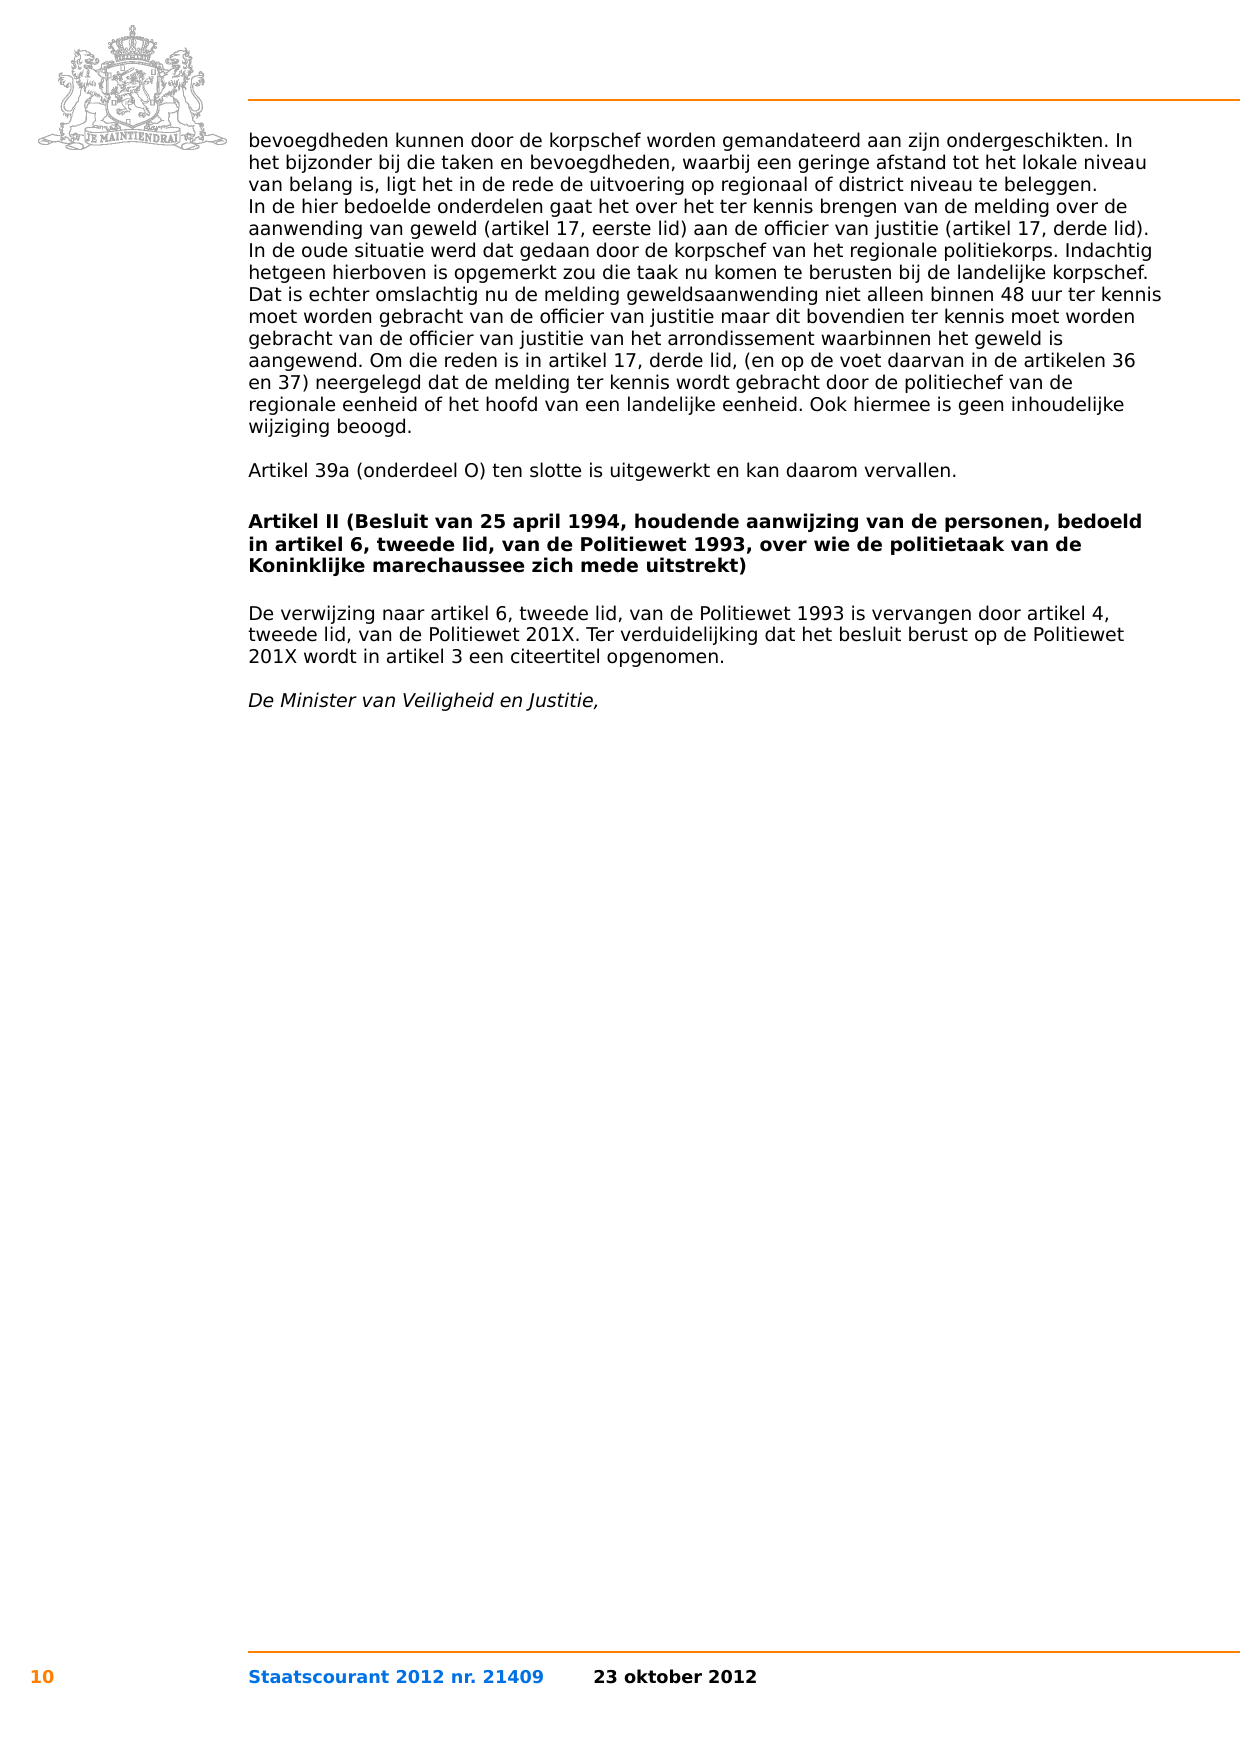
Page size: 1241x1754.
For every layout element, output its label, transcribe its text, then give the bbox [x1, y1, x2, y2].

picture [38, 25, 227, 150]
text Artikel 39a (onderdeel O) ten slotte is uitgewerkt en kan daarom vervallen. [248, 459, 1163, 481]
text De Minister van Veiligheid en Justitie, [248, 690, 1163, 712]
text In de hier bedoelde onderdelen gaat het over het ter kennis brengen van de melding over de aanwending van geweld (artikel 17, eerste lid) aan de officier van justitie (artikel 17, derde lid). In de oude situatie werd dat gedaan door de korpschef van het regionale politiekorps. Indachtig hetgeen hierboven is opgemerkt zou die taak nu komen te berusten bij de landelijke korpschef. Dat is echter omslachtig nu de melding geweldsaanwending niet alleen binnen 48 uur ter kennis moet worden gebracht van de officier van justitie maar dit bovendien ter kennis moet worden gebracht van de officier van justitie van het arrondissement waarbinnen het geweld is aangewend. Om die reden is in artikel 17, derde lid, (en op de voet daarvan in de artikelen 36 en 37) neergelegd dat de melding ter kennis wordt gebracht door de politiechef van de regionale eenheid of het hoofd van een landelijke eenheid. Ook hiermee is geen inhoudelijke wijziging beoogd. [248, 196, 1163, 438]
text bevoegdheden kunnen door de korpschef worden gemandateerd aan zijn ondergeschikten. In het bijzonder bij die taken en bevoegdheden, waarbij een geringe afstand tot het lokale niveau van belang is, ligt het in de rede de uitvoering op regionaal of district niveau te beleggen. [248, 130, 1163, 196]
subtitle Artikel II (Besluit van 25 april 1994, houdende aanwijzing van de personen, bedoeld in artikel 6, tweede lid, van de Politiewet 1993, over wie de politietaak van de Koninklijke marechaussee zich mede uitstrekt) [248, 511, 1163, 577]
text De verwijzing naar artikel 6, tweede lid, van de Politiewet 1993 is vervangen door artikel 4, tweede lid, van de Politiewet 201X. Ter verduidelijking dat het besluit berust op de Politiewet 201X wordt in artikel 3 een citeertitel opgenomen. [248, 602, 1163, 668]
